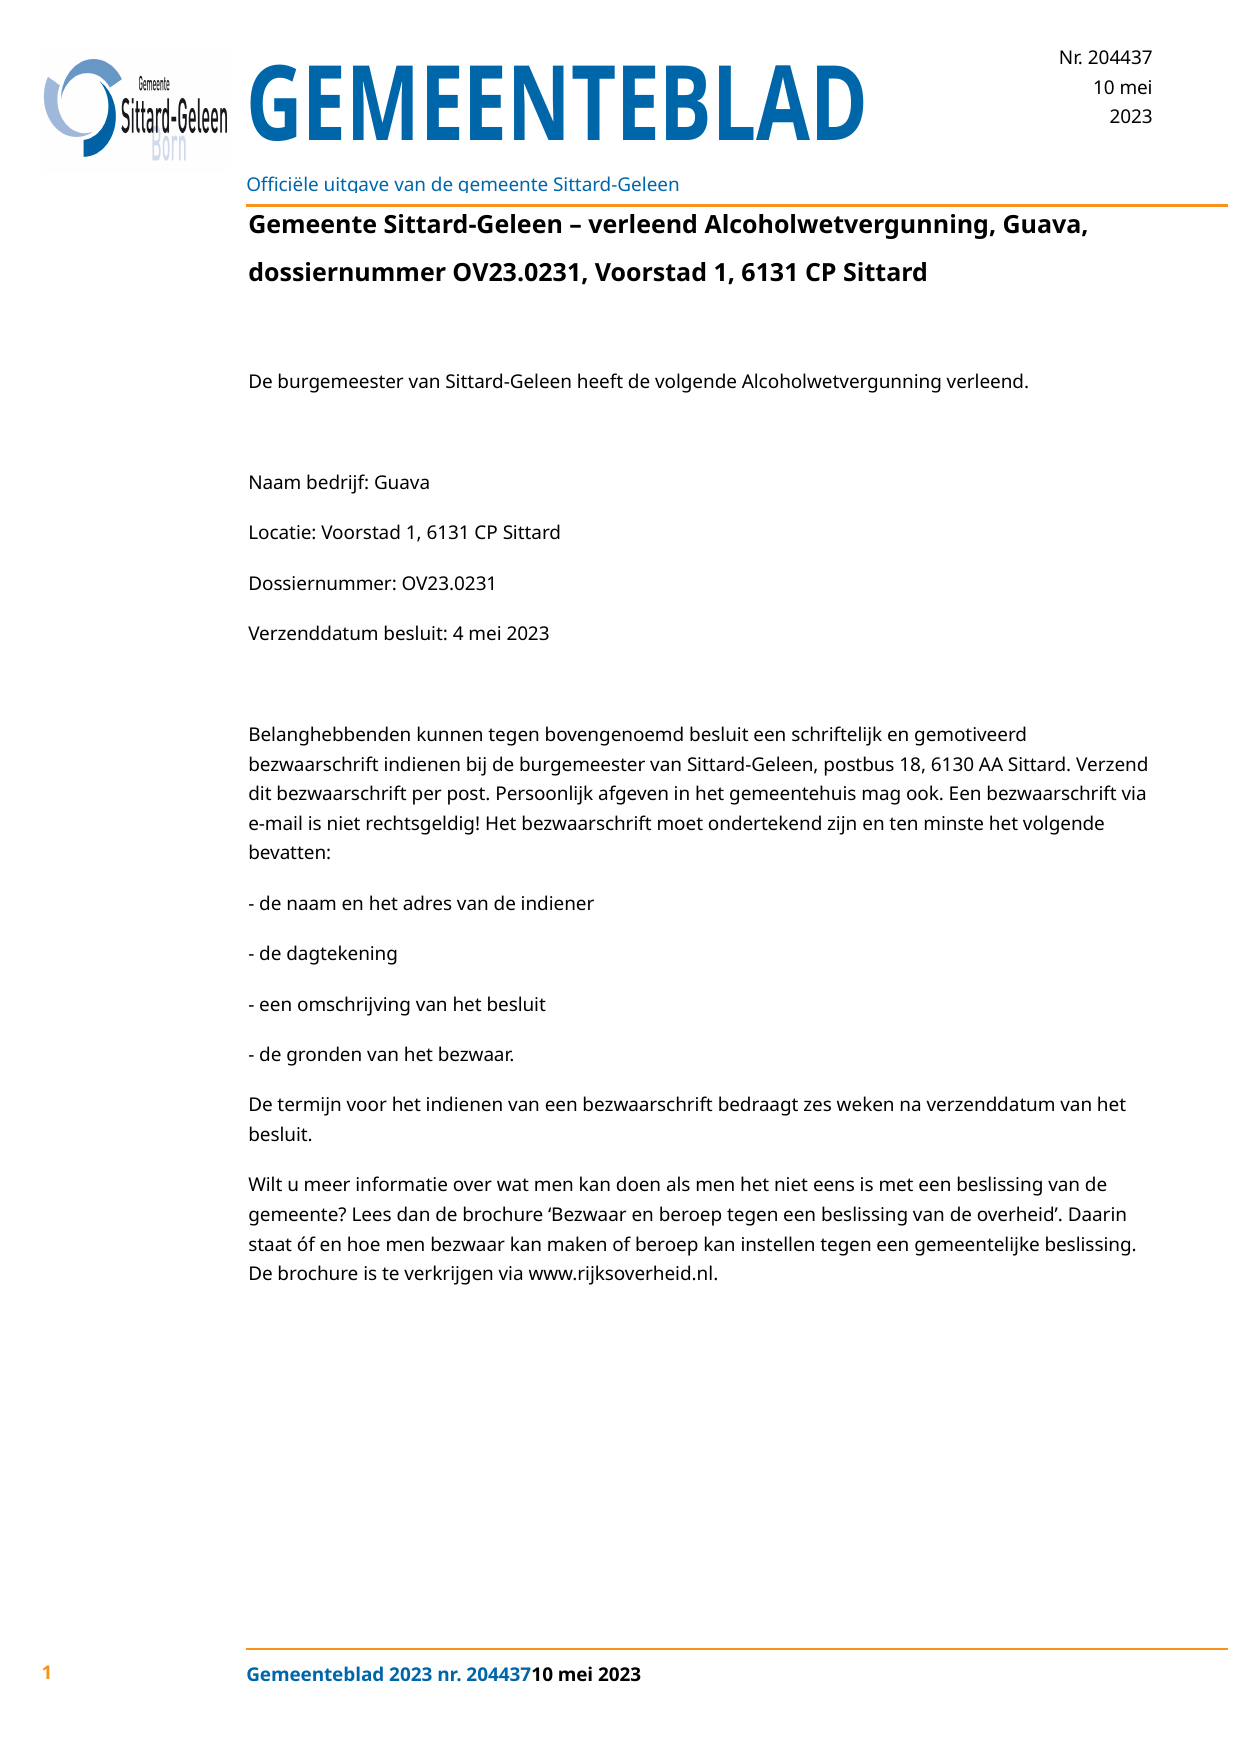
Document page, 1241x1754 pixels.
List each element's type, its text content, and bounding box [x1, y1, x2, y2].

text Dossiernummer: OV23.0231 [248, 570, 1152, 596]
text Verzenddatum besluit: 4 mei 2023 [248, 620, 1152, 646]
picture [41, 47, 231, 172]
text Wilt u meer informatie over wat men kan doen als men het niet eens is met een beslissing van de gemeente? Lees dan de brochure ‘Bezwaar en beroep tegen een beslissing van de overheid’. Daarin staat óf en hoe men bezwaar kan maken of beroep kan instellen tegen een gemeentelijke beslissing. De brochure is te verkrijgen via www.rijksoverheid.nl. [248, 1172, 1152, 1286]
text - de gronden van het bezwaar. [248, 1041, 1152, 1067]
text Belanghebbenden kunnen tegen bovengenoemd besluit een schriftelijk en gemotiveerd bezwaarschrift indienen bij de burgemeester van Sittard-Geleen, postbus 18, 6130 AA Sittard. Verzend dit bezwaarschrift per post. Persoonlijk afgeven in het gemeentehuis mag ook. Een bezwaarschrift via e-mail is niet rechtsgeldig! Het bezwaarschrift moet ondertekend zijn en ten minste het volgende bevatten: [248, 721, 1152, 865]
text Naam bedrijf: Guava [248, 469, 1152, 495]
text - de naam en het adres van de indiener [248, 890, 1152, 916]
text De termijn voor het indienen van een bezwaarschrift bedraagt zes weken na verzenddatum van het besluit. [248, 1092, 1152, 1147]
text Locatie: Voorstad 1, 6131 CP Sittard [248, 519, 1152, 545]
text De burgemeester van Sittard-Geleen heeft de volgende Alcoholwetvergunning verleend. [248, 368, 1152, 394]
text - de dagtekening [248, 940, 1152, 966]
text - een omschrijving van het besluit [248, 991, 1152, 1017]
text Gemeente Sittard-Geleen – verleend Alcoholwetvergunning, Guava, dossiernummer OV23.0231, Voorstad 1, 6131 CP Sittard [248, 207, 1152, 288]
